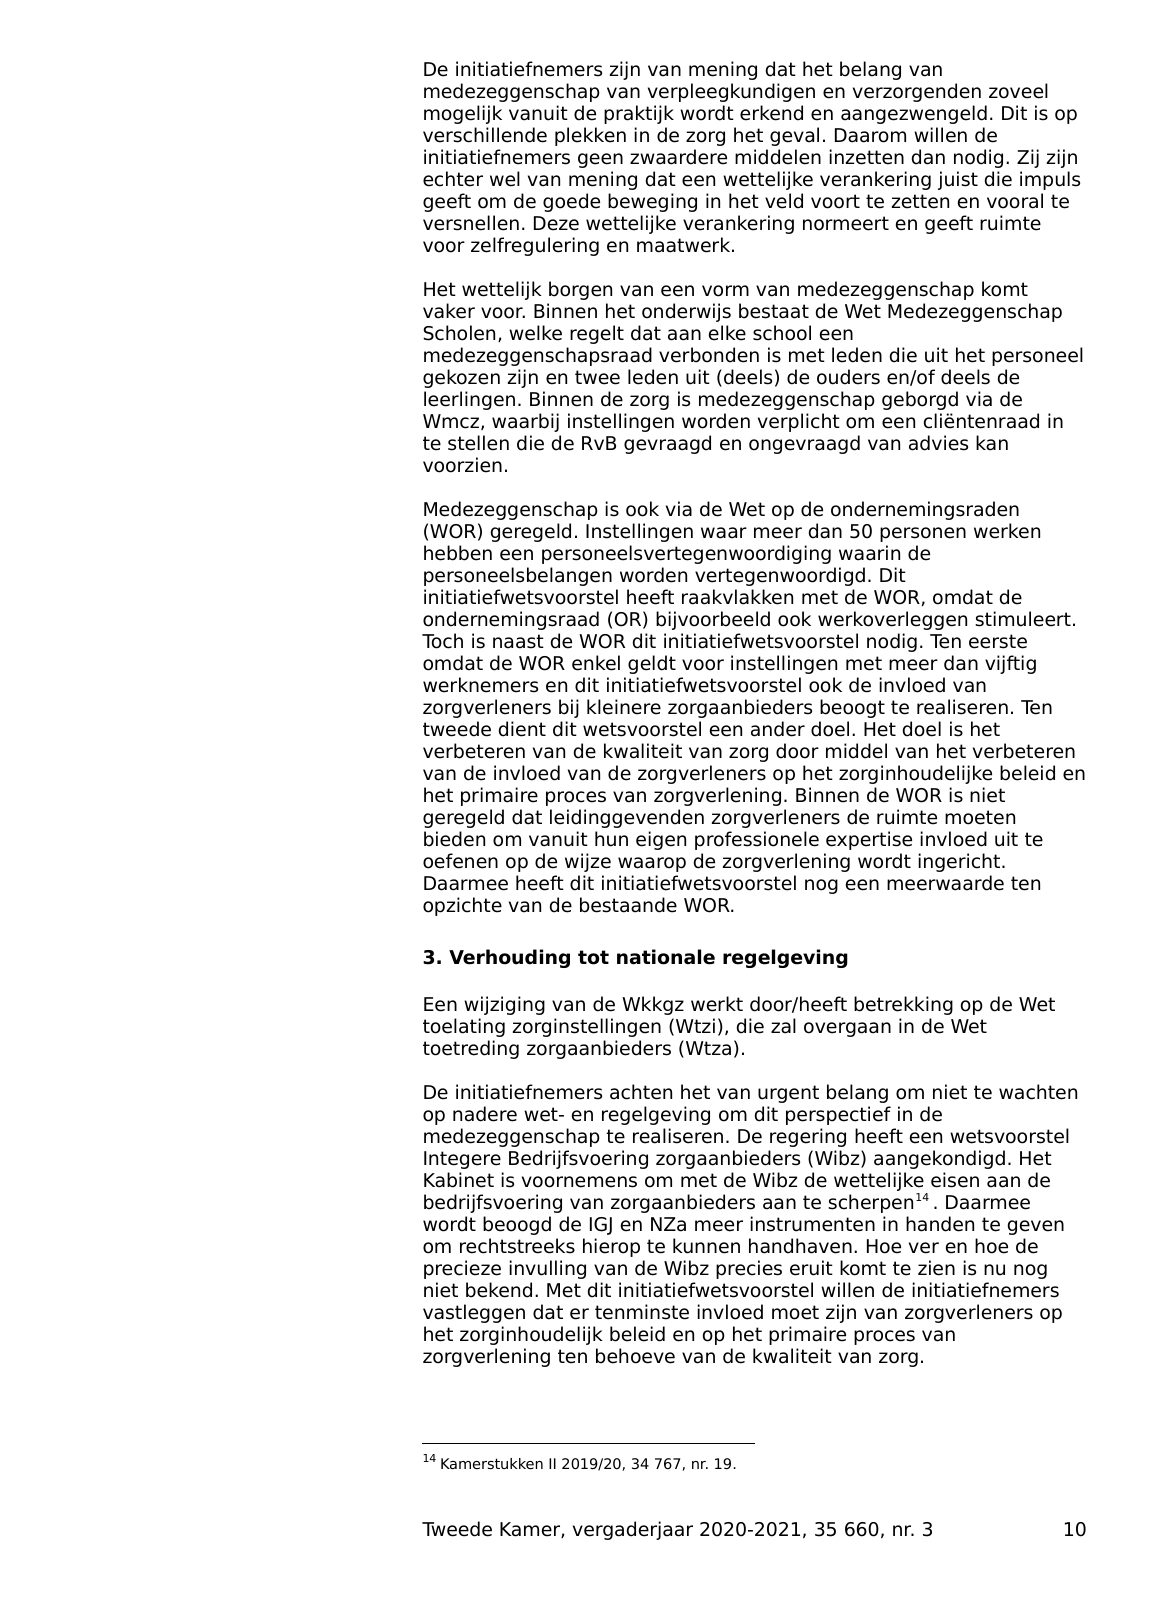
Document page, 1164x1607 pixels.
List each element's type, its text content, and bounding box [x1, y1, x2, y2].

text Medezeggenschap is ook via de Wet op de ondernemingsraden (WOR) geregeld. Instellingen waar meer dan 50 personen werken hebben een personeelsvertegenwoordiging waarin de personeelsbelangen worden vertegenwoordigd. Dit initiatiefwetsvoorstel heeft raakvlakken met de WOR, omdat de ondernemingsraad (OR) bijvoorbeeld ook werkoverleggen stimuleert. Toch is naast de WOR dit initiatiefwetsvoorstel nodig. Ten eerste omdat de WOR enkel geldt voor instellingen met meer dan vijftig werknemers en dit initiatiefwetsvoorstel ook de invloed van zorgverleners bij kleinere zorgaanbieders beoogt te realiseren. Ten tweede dient dit wetsvoorstel een ander doel. Het doel is het verbeteren van de kwaliteit van zorg door middel van het verbeteren van de invloed van de zorgverleners op het zorginhoudelijke beleid en het primaire proces van zorgverlening. Binnen de WOR is niet geregeld dat leidinggevenden zorgverleners de ruimte moeten bieden om vanuit hun eigen professionele expertise invloed uit te oefenen op de wijze waarop de zorgverlening wordt ingericht. Daarmee heeft dit initiatiefwetsvoorstel nog een meerwaarde ten opzichte van de bestaande WOR. [422, 499, 1087, 917]
text De initiatiefnemers zijn van mening dat het belang van medezeggenschap van verpleegkundigen en verzorgenden zoveel mogelijk vanuit de praktijk wordt erkend en aangezwengeld. Dit is op verschillende plekken in de zorg het geval. Daarom willen de initiatiefnemers geen zwaardere middelen inzetten dan nodig. Zij zijn echter wel van mening dat een wettelijke verankering juist die impuls geeft om de goede beweging in het veld voort te zetten en vooral te versnellen. Deze wettelijke verankering normeert en geeft ruimte voor zelfregulering en maatwerk. [422, 59, 1087, 257]
text Een wijziging van de Wkkgz werkt door/heeft betrekking op de Wet toelating zorginstellingen (Wtzi), die zal overgaan in de Wet toetreding zorgaanbieders (Wtza). [422, 994, 1087, 1059]
text Kamerstukken II 2019/20, 34 767, nr. 19. [422, 1452, 1087, 1474]
text De initiatiefnemers achten het van urgent belang om niet te wachten op nadere wet- en regelgeving om dit perspectief in de medezeggenschap te realiseren. De regering heeft een wetsvoorstel Integere Bedrijfsvoering zorgaanbieders (Wibz) aangekondigd. Het Kabinet is voornemens om met de Wibz de wettelijke eisen aan de bedrijfsvoering van zorgaanbieders aan te scherpen. Daarmee wordt beoogd de IGJ en NZa meer instrumenten in handen te geven om rechtstreeks hierop te kunnen handhaven. Hoe ver en hoe de precieze invulling van de Wibz precies eruit komt te zien is nu nog niet bekend. Met dit initiatiefwetsvoorstel willen de initiatiefnemers vastleggen dat er tenminste invloed moet zijn van zorgverleners op het zorginhoudelijk beleid en op het primaire proces van zorgverlening ten behoeve van de kwaliteit van zorg. [422, 1082, 1087, 1367]
subtitle 3. Verhouding tot nationale regelgeving [422, 947, 1087, 969]
text Het wettelijk borgen van een vorm van medezeggenschap komt vaker voor. Binnen het onderwijs bestaat de Wet Medezeggenschap Scholen, welke regelt dat aan elke school een medezeggenschapsraad verbonden is met leden die uit het personeel gekozen zijn en twee leden uit (deels) de ouders en/of deels de leerlingen. Binnen de zorg is medezeggenschap geborgd via de Wmcz, waarbij instellingen worden verplicht om een cliëntenraad in te stellen die de RvB gevraagd en ongevraagd van advies kan voorzien. [422, 279, 1087, 477]
